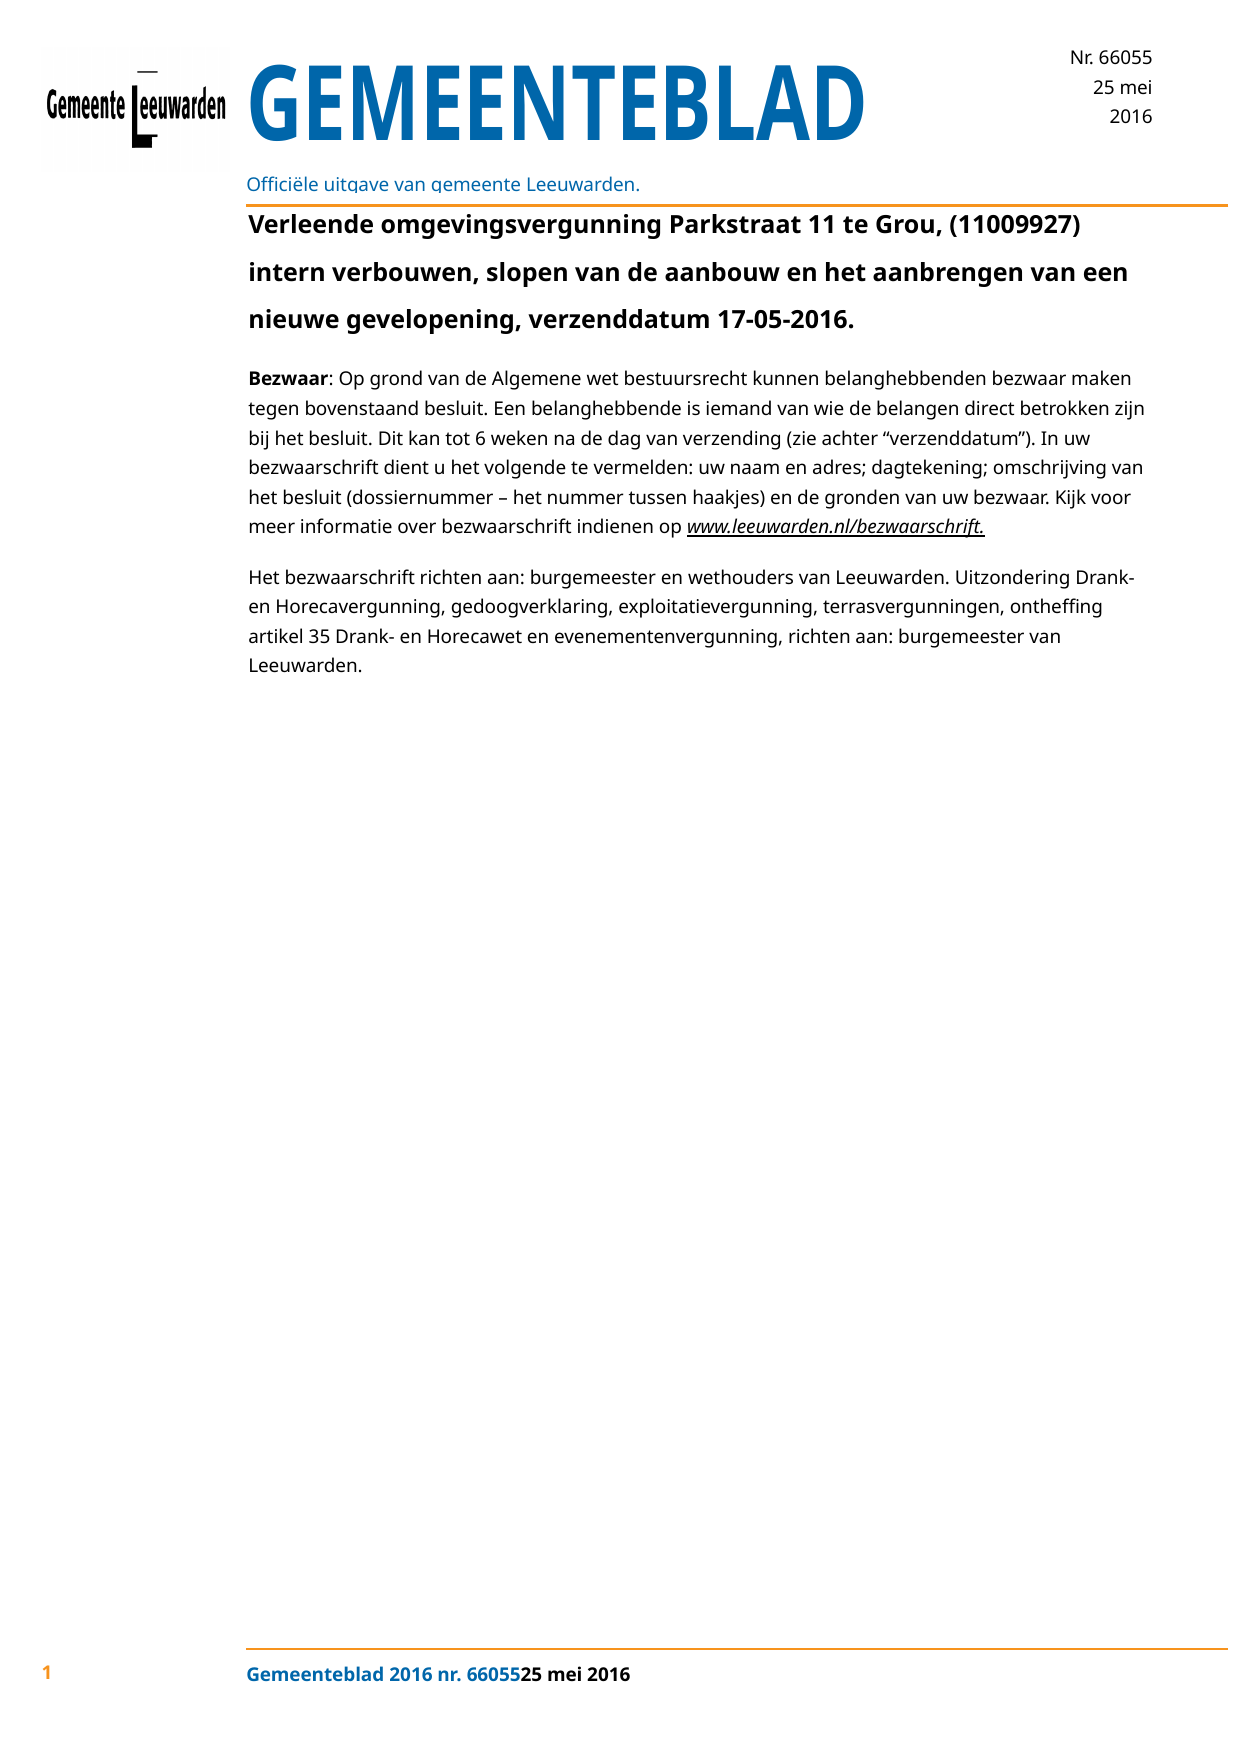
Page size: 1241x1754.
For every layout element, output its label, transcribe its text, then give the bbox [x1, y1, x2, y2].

text Het bezwaarschrift richten aan: burgemeester en wethouders van Leeuwarden. Uitzondering Drank- en Horecavergunning, gedoogverklaring, exploitatievergunning, terrasvergunningen, ontheffing artikel 35 Drank- en Horecawet en evenementenvergunning, richten aan: burgemeester van Leeuwarden. [248, 564, 1152, 678]
text Bezwaar: Op grond van de Algemene wet bestuursrecht kunnen belanghebbenden bezwaar maken tegen bovenstaand besluit. Een belanghebbende is iemand van wie de belangen direct betrokken zijn bij het besluit. Dit kan tot 6 weken na de dag van verzending (zie achter “verzenddatum”). In uw bezwaarschrift dient u het volgende te vermelden: uw naam en adres; dagtekening; omschrijving van het besluit (dossiernummer – het nummer tussen haakjes) en de gronden van uw bezwaar. Kijk voor meer informatie over bezwaarschrift indienen op www.leeuwarden.nl/bezwaarschrift. [248, 366, 1152, 539]
picture [41, 47, 231, 172]
text Verleende omgevingsvergunning Parkstraat 11 te Grou, (11009927) intern verbouwen, slopen van de aanbouw en het aanbrengen van een nieuwe gevelopening, verzenddatum 17-05-2016. [248, 207, 1152, 336]
